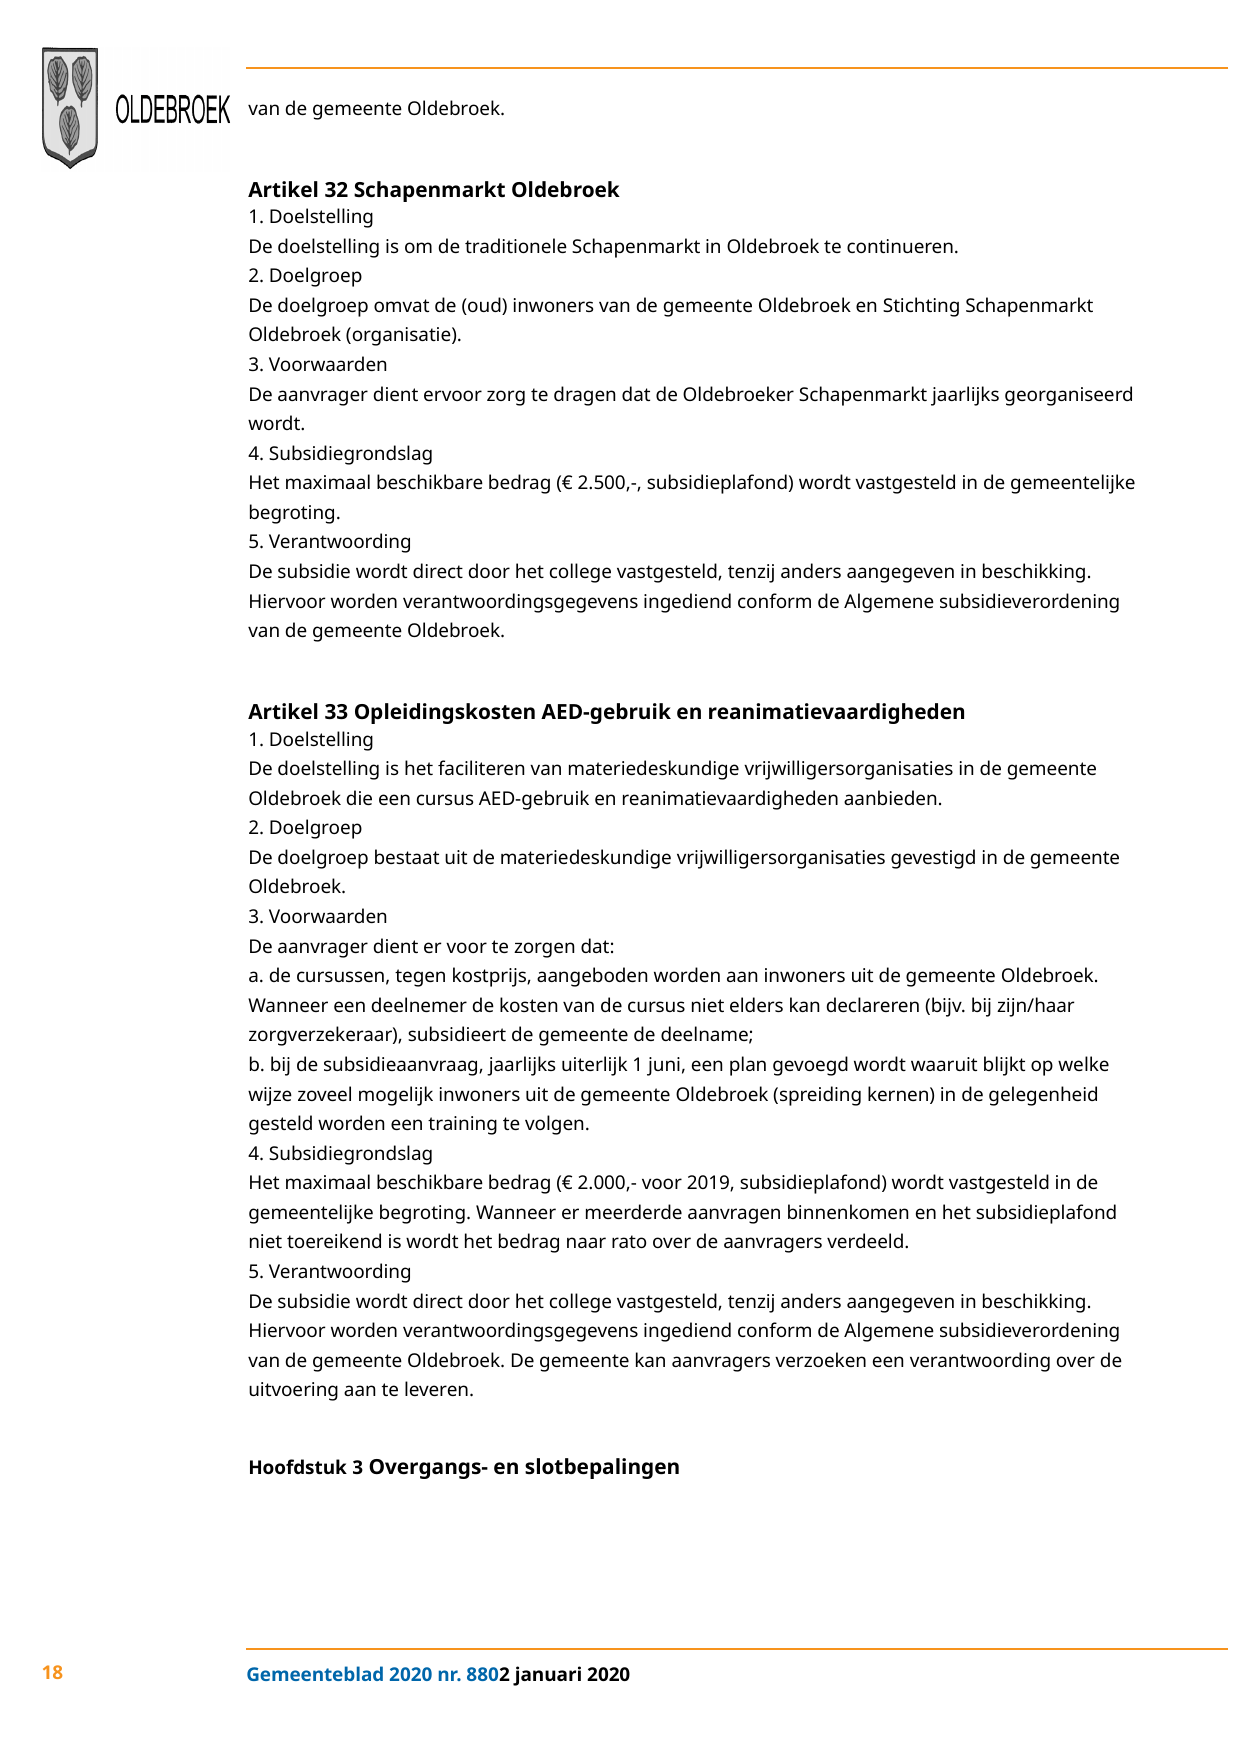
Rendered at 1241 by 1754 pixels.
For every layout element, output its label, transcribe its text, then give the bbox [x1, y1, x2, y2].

text 3. Voorwaarden [248, 903, 1152, 929]
text De subsidie wordt direct door het college vastgesteld, tenzij anders aangegeven in beschikking. Hiervoor worden verantwoordingsgegevens ingediend conform de Algemene subsidieverordening van de gemeente Oldebroek. [248, 558, 1152, 643]
picture [41, 47, 231, 172]
text De aanvrager dient ervoor zorg te dragen dat de Oldebroeker Schapenmarkt jaarlijks georganiseerd wordt. [248, 381, 1152, 436]
text De aanvrager dient er voor te zorgen dat: [248, 933, 1152, 959]
text Artikel 32 Schapenmarkt Oldebroek [248, 175, 1152, 203]
text Het maximaal beschikbare bedrag (€ 2.500,-, subsidieplafond) wordt vastgesteld in de gemeentelijke begroting. [248, 469, 1152, 525]
text van de gemeente Oldebroek. [248, 95, 1152, 121]
text b. bij de subsidieaanvraag, jaarlijks uiterlijk 1 juni, een plan gevoegd wordt waaruit blijkt op welke wijze zoveel mogelijk inwoners uit de gemeente Oldebroek (spreiding kernen) in de gelegenheid gesteld worden een training te volgen. [248, 1051, 1152, 1136]
text De subsidie wordt direct door het college vastgesteld, tenzij anders aangegeven in beschikking. Hiervoor worden verantwoordingsgegevens ingediend conform de Algemene subsidieverordening van de gemeente Oldebroek. De gemeente kan aanvragers verzoeken een verantwoording over de uitvoering aan te leveren. [248, 1288, 1152, 1402]
text 3. Voorwaarden [248, 351, 1152, 377]
text Artikel 33 Opleidingskosten AED-gebruik en reanimatievaardigheden [248, 697, 1152, 726]
text De doelstelling is het faciliteren van materiedeskundige vrijwilligersorganisaties in de gemeente Oldebroek die een cursus AED-gebruik en reanimatievaardigheden aanbieden. [248, 755, 1152, 811]
text 4. Subsidiegrondslag [248, 1140, 1152, 1166]
text 5. Verantwoording [248, 529, 1152, 554]
text 1. Doelstelling [248, 203, 1152, 229]
text De doelgroep omvat de (oud) inwoners van de gemeente Oldebroek en Stichting Schapenmarkt Oldebroek (organisatie). [248, 292, 1152, 347]
text a. de cursussen, tegen kostprijs, aangeboden worden aan inwoners uit de gemeente Oldebroek. Wanneer een deelnemer de kosten van de cursus niet elders kan declareren (bijv. bij zijn/haar zorgverzekeraar), subsidieert de gemeente de deelname; [248, 962, 1152, 1047]
text 4. Subsidiegrondslag [248, 440, 1152, 466]
text Hoofdstuk 3 Overgangs- en slotbepalingen [248, 1452, 1152, 1480]
text 5. Verantwoording [248, 1258, 1152, 1284]
text 2. Doelgroep [248, 814, 1152, 840]
text De doelgroep bestaat uit de materiedeskundige vrijwilligersorganisaties gevestigd in de gemeente Oldebroek. [248, 844, 1152, 899]
text 2. Doelgroep [248, 262, 1152, 288]
text De doelstelling is om de traditionele Schapenmarkt in Oldebroek te continueren. [248, 233, 1152, 258]
text Het maximaal beschikbare bedrag (€ 2.000,- voor 2019, subsidieplafond) wordt vastgesteld in de gemeentelijke begroting. Wanneer er meerderde aanvragen binnenkomen en het subsidieplafond niet toereikend is wordt het bedrag naar rato over de aanvragers verdeeld. [248, 1169, 1152, 1254]
text 1. Doelstelling [248, 726, 1152, 752]
